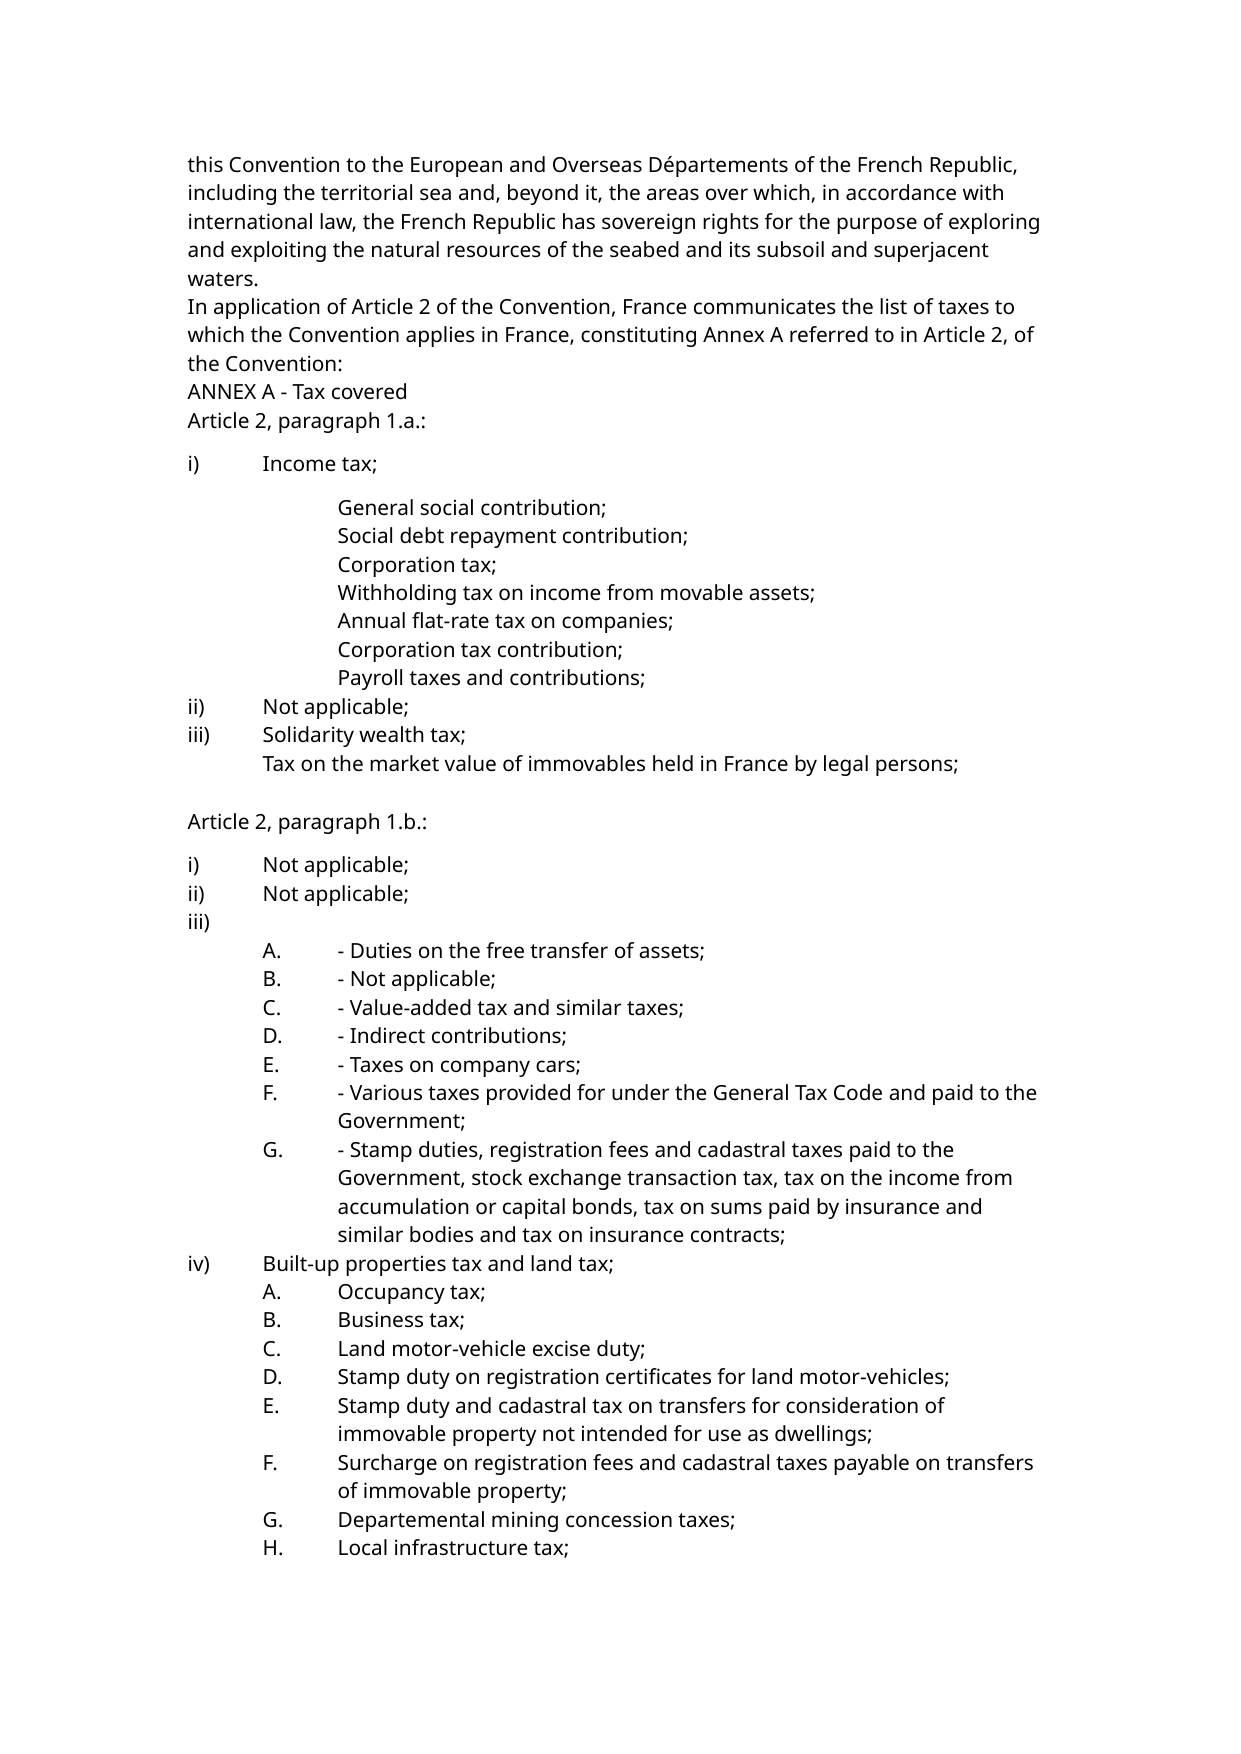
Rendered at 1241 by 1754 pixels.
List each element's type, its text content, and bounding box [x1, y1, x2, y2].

list - Not applicable; [262, 964, 1053, 993]
list General social contribution; [262, 493, 1053, 521]
list Surcharge on registration fees and cadastral taxes payable on transfers of immovable property; [262, 1448, 1053, 1505]
list Social debt repayment contribution; [262, 521, 1053, 550]
text Article 2, paragraph 1.a.: [187, 406, 1053, 434]
list Corporation tax; [262, 550, 1053, 578]
list Departemental mining concession taxes; [262, 1505, 1053, 1533]
list - Taxes on company cars; [262, 1050, 1053, 1078]
list Income tax; [187, 449, 1053, 478]
text ANNEX A - Tax covered [187, 377, 1053, 406]
list - Duties on the free transfer of assets; [262, 936, 1053, 964]
list Withholding tax on income from movable assets; [262, 578, 1053, 607]
text Article 2, paragraph 1.b.: [187, 807, 1053, 836]
list Built-up properties tax and land tax; [187, 1249, 1053, 1277]
list Solidarity wealth tax; [187, 720, 1053, 749]
list - Indirect contributions; [262, 1021, 1053, 1050]
list Not applicable; [187, 879, 1053, 907]
list Land motor-vehicle excise duty; [262, 1334, 1053, 1362]
list Annual flat-rate tax on companies; [262, 607, 1053, 635]
list Occupancy tax; [262, 1277, 1053, 1306]
list - Value-added tax and similar taxes; [262, 993, 1053, 1021]
list Business tax; [262, 1306, 1053, 1334]
list Stamp duty on registration certificates for land motor-vehicles; [262, 1362, 1053, 1391]
list Stamp duty and cadastral tax on transfers for consideration of immovable property not intended for use as dwellings; [262, 1391, 1053, 1448]
text this Convention to the European and Overseas Départements of the French Republic, including the territorial sea and, beyond it, the areas over which, in accordance with international law, the French Republic has sovereign rights for the purpose of exploring and exploiting the natural resources of the seabed and its subsoil and superjacent waters. [187, 150, 1053, 292]
list Tax on the market value of immovables held in France by legal persons; [187, 749, 1053, 777]
list Not applicable; [187, 692, 1053, 720]
text In application of Article 2 of the Convention, France communicates the list of taxes to which the Convention applies in France, constituting Annex A referred to in Article 2, of the Convention: [187, 292, 1053, 377]
list - Stamp duties, registration fees and cadastral taxes paid to the Government, stock exchange transaction tax, tax on the income from accumulation or capital bonds, tax on sums paid by insurance and similar bodies and tax on insurance contracts; [262, 1135, 1053, 1249]
list - Various taxes provided for under the General Tax Code and paid to the Government; [262, 1078, 1053, 1135]
list Payroll taxes and contributions; [262, 663, 1053, 692]
list Local infrastructure tax; [262, 1533, 1053, 1562]
list Corporation tax contribution; [262, 635, 1053, 663]
list Not applicable; [187, 851, 1053, 879]
